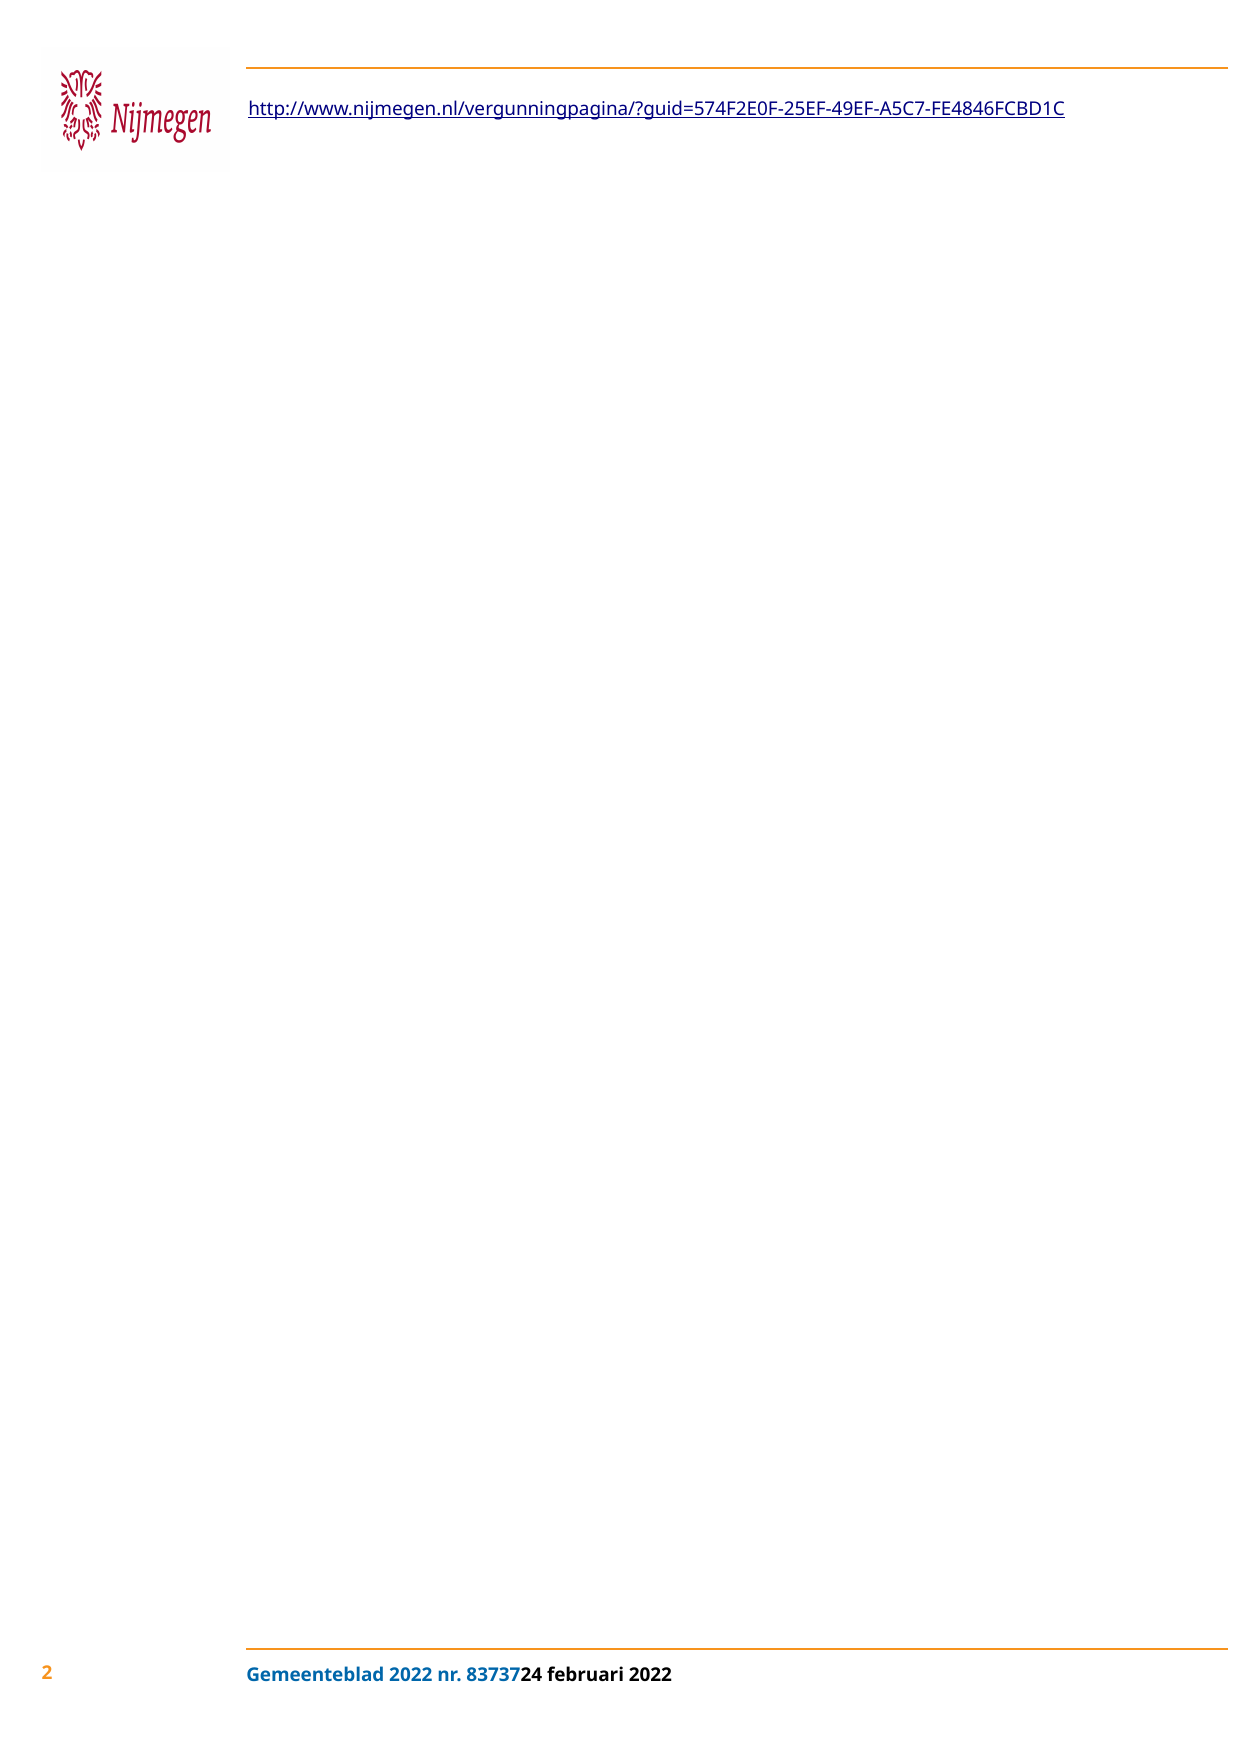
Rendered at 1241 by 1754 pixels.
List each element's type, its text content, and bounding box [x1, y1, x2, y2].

picture [41, 47, 231, 172]
text http://www.nijmegen.nl/vergunningpagina/?guid=574F2E0F-25EF-49EF-A5C7-FE4846FCBD1C [248, 95, 1152, 121]
